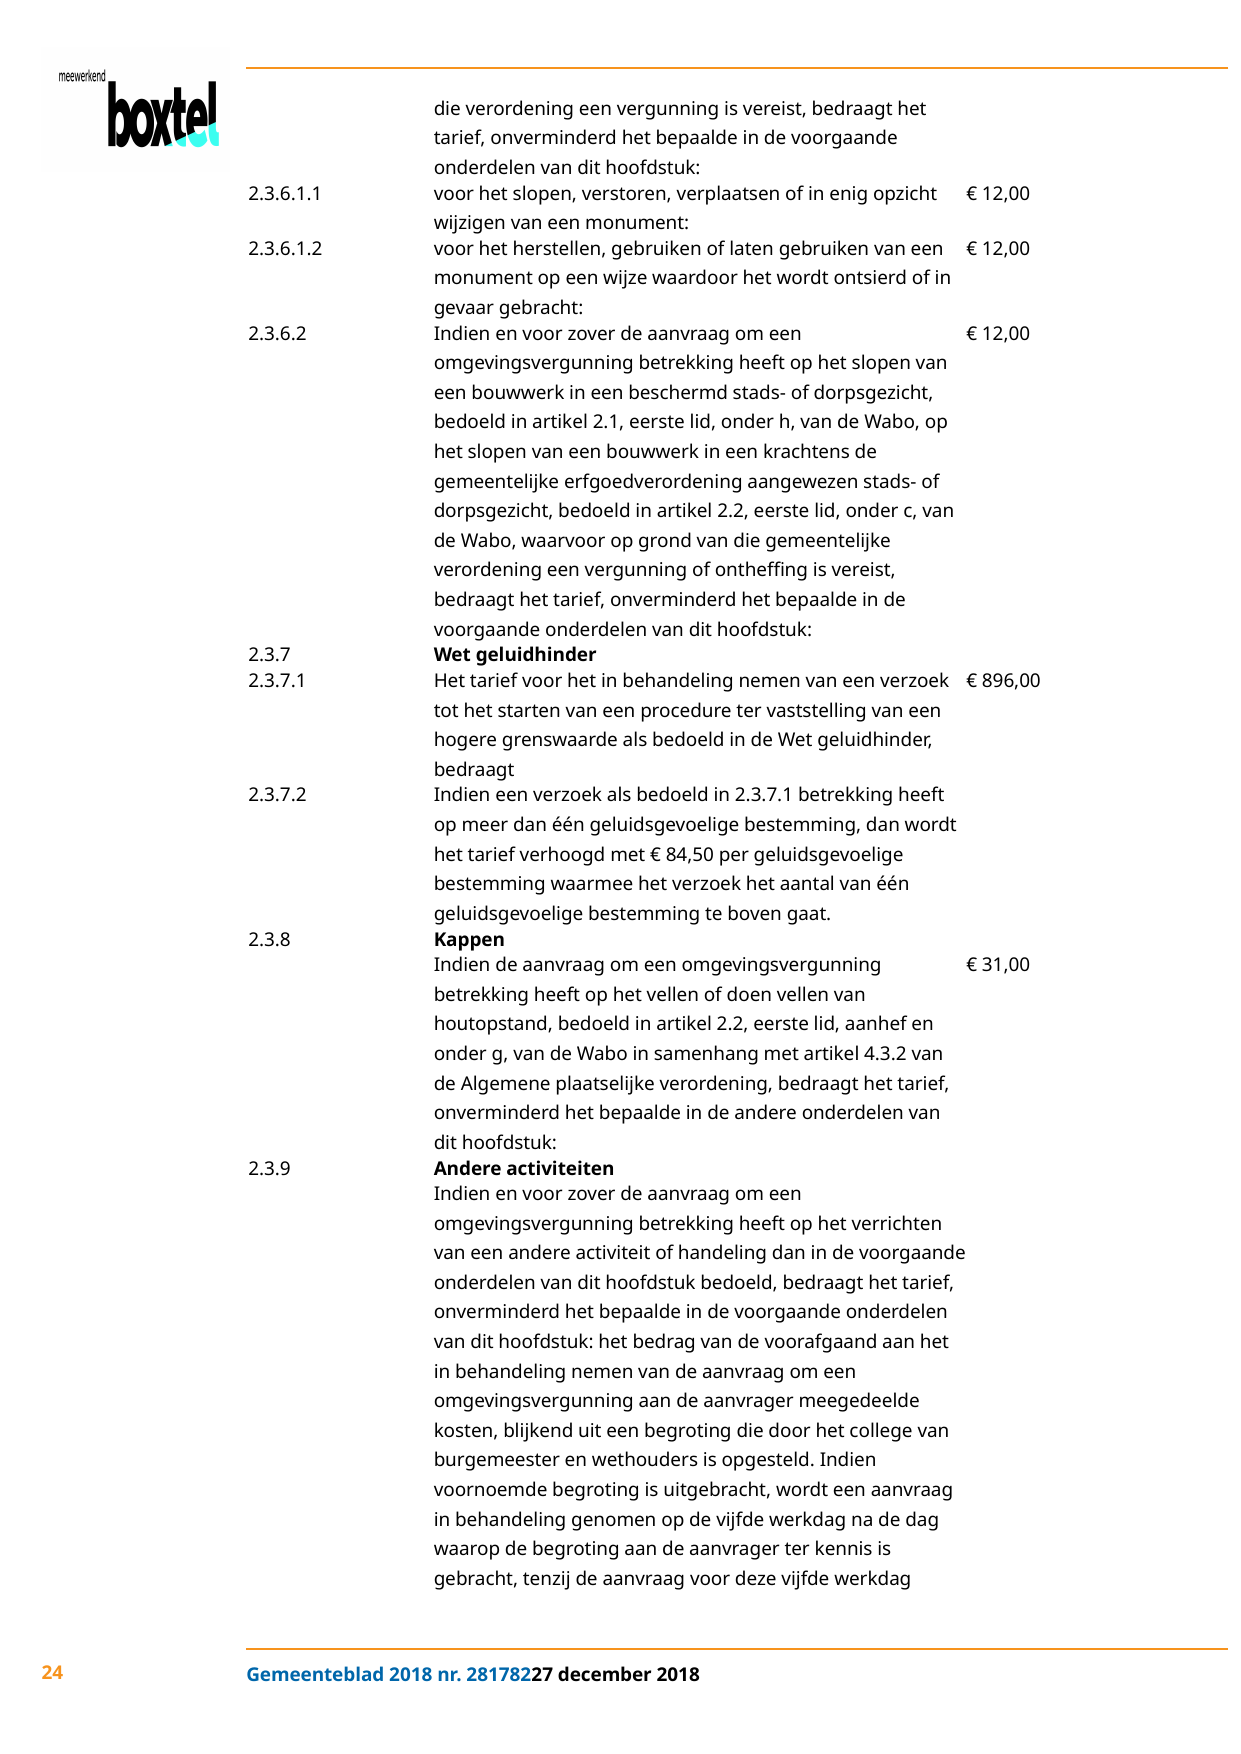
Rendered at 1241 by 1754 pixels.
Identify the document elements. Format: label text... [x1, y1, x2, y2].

table_cell voor het slopen, verstoren, verplaatsen of in enig opzicht wijzigen van een monument: [434, 180, 966, 235]
table_cell € 12,00 [966, 320, 1152, 641]
table_cell [966, 641, 1152, 667]
table_cell [966, 782, 1152, 926]
table_cell Indien en voor zover de aanvraag om een omgevingsvergunning betrekking heeft op het slopen van een bouwwerk in een beschermd stads- of dorpsgezicht, bedoeld in artikel 2.1, eerste lid, onder h, van de Wabo, op het slopen van een bouwwerk in een krachtens de gemeentelijke erfgoedverordening aangewezen stads- of dorpsgezicht, bedoeld in artikel 2.2, eerste lid, onder c, van de Wabo, waarvoor op grond van die gemeentelijke verordening een vergunning of ontheffing is vereist, bedraagt het tarief, onverminderd het bepaalde in de voorgaande onderdelen van dit hoofdstuk: [434, 320, 966, 641]
table_cell Het tarief voor het in behandeling nemen van een verzoek tot het starten van een procedure ter vaststelling van een hogere grenswaarde als bedoeld in de Wet geluidhinder, bedraagt [434, 667, 966, 782]
table_cell [248, 95, 433, 180]
table_cell Indien de aanvraag om een omgevingsvergunning betrekking heeft op het vellen of doen vellen van houtopstand, bedoeld in artikel 2.2, eerste lid, aanhef en onder g, van de Wabo in samenhang met artikel 4.3.2 van de Algemene plaatselijke verordening, bedraagt het tarief, onverminderd het bepaalde in de andere onderdelen van dit hoofdstuk: [434, 951, 966, 1155]
table_cell 2.3.9 [248, 1155, 433, 1180]
table_cell [248, 951, 433, 1155]
picture [41, 47, 231, 172]
table_cell [966, 1155, 1152, 1180]
table_cell 2.3.7.1 [248, 667, 433, 782]
table_cell 2.3.7.2 [248, 782, 433, 926]
table_cell 2.3.6.1.1 [248, 180, 433, 235]
table_cell Kappen [434, 926, 966, 951]
table_cell 2.3.8 [248, 926, 433, 951]
table_cell 2.3.6.2 [248, 320, 433, 641]
table_cell Indien en voor zover de aanvraag om een omgevingsvergunning betrekking heeft op het verrichten van een andere activiteit of handeling dan in de voorgaande onderdelen van dit hoofdstuk bedoeld, bedraagt het tarief, onverminderd het bepaalde in de voorgaande onderdelen van dit hoofdstuk: het bedrag van de voorafgaand aan het in behandeling nemen van de aanvraag om een omgevingsvergunning aan de aanvrager meegedeelde kosten, blijkend uit een begroting die door het college van burgemeester en wethouders is opgesteld. Indien voornoemde begroting is uitgebracht, wordt een aanvraag in behandeling genomen op de vijfde werkdag na de dag waarop de begroting aan de aanvrager ter kennis is gebracht, tenzij de aanvraag voor deze vijfde werkdag [434, 1180, 966, 1591]
table_cell [966, 95, 1152, 180]
table_cell 2.3.7 [248, 641, 433, 667]
table_cell Indien een verzoek als bedoeld in 2.3.7.1 betrekking heeft op meer dan één geluidsgevoelige bestemming, dan wordt het tarief verhoogd met € 84,50 per geluidsgevoelige bestemming waarmee het verzoek het aantal van één geluidsgevoelige bestemming te boven gaat. [434, 782, 966, 926]
table_cell € 12,00 [966, 180, 1152, 235]
table_cell Andere activiteiten [434, 1155, 966, 1180]
table_cell 2.3.6.1.2 [248, 235, 433, 320]
table_cell [248, 1180, 433, 1591]
table_cell voor het herstellen, gebruiken of laten gebruiken van een monument op een wijze waardoor het wordt ontsierd of in gevaar gebracht: [434, 235, 966, 320]
table_cell Wet geluidhinder [434, 641, 966, 667]
table_cell die verordening een vergunning is vereist, bedraagt het tarief, onverminderd het bepaalde in de voorgaande onderdelen van dit hoofdstuk: [434, 95, 966, 180]
table_cell € 12,00 [966, 235, 1152, 320]
table_cell [966, 1180, 1152, 1591]
table_cell € 31,00 [966, 951, 1152, 1155]
table_cell € 896,00 [966, 667, 1152, 782]
table_cell [966, 926, 1152, 951]
